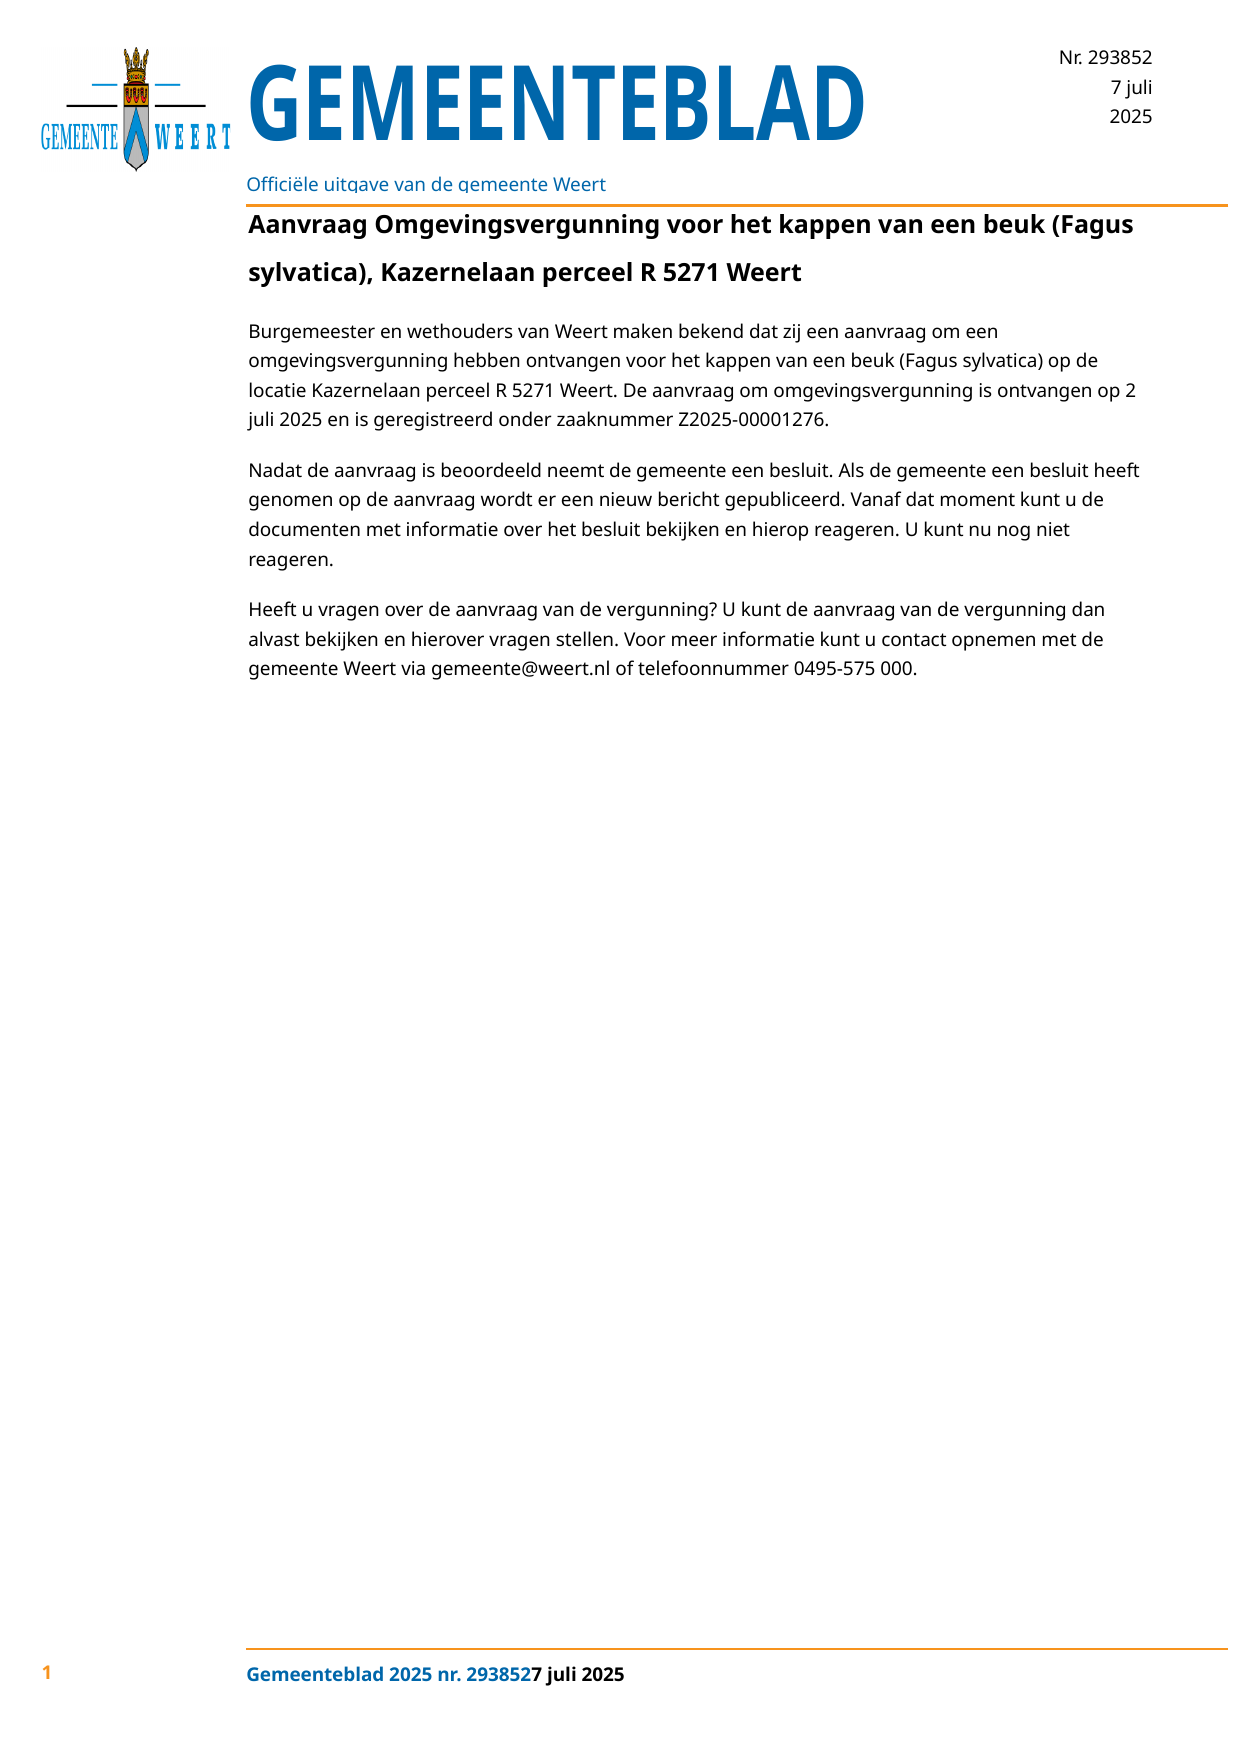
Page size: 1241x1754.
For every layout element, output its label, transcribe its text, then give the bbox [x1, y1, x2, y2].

picture [41, 47, 231, 172]
text Heeft u vragen over de aanvraag van de vergunning? U kunt de aanvraag van de vergunning dan alvast bekijken en hierover vragen stellen. Voor meer informatie kunt u contact opnemen met de gemeente Weert via gemeente@weert.nl of telefoonnummer 0495-575 000. [248, 596, 1152, 681]
text Nadat de aanvraag is beoordeeld neemt de gemeente een besluit. Als de gemeente een besluit heeft genomen op de aanvraag wordt er een nieuw bericht gepubliceerd. Vanaf dat moment kunt u de documenten met informatie over het besluit bekijken en hierop reageren. U kunt nu nog niet reageren. [248, 457, 1152, 572]
text Burgemeester en wethouders van Weert maken bekend dat zij een aanvraag om een omgevingsvergunning hebben ontvangen voor het kappen van een beuk (Fagus sylvatica) op de locatie Kazernelaan perceel R 5271 Weert. De aanvraag om omgevingsvergunning is ontvangen op 2 juli 2025 en is geregistreerd onder zaaknummer Z2025-00001276. [248, 318, 1152, 432]
text Aanvraag Omgevingsvergunning voor het kappen van een beuk (Fagus sylvatica), Kazernelaan perceel R 5271 Weert [248, 207, 1152, 288]
